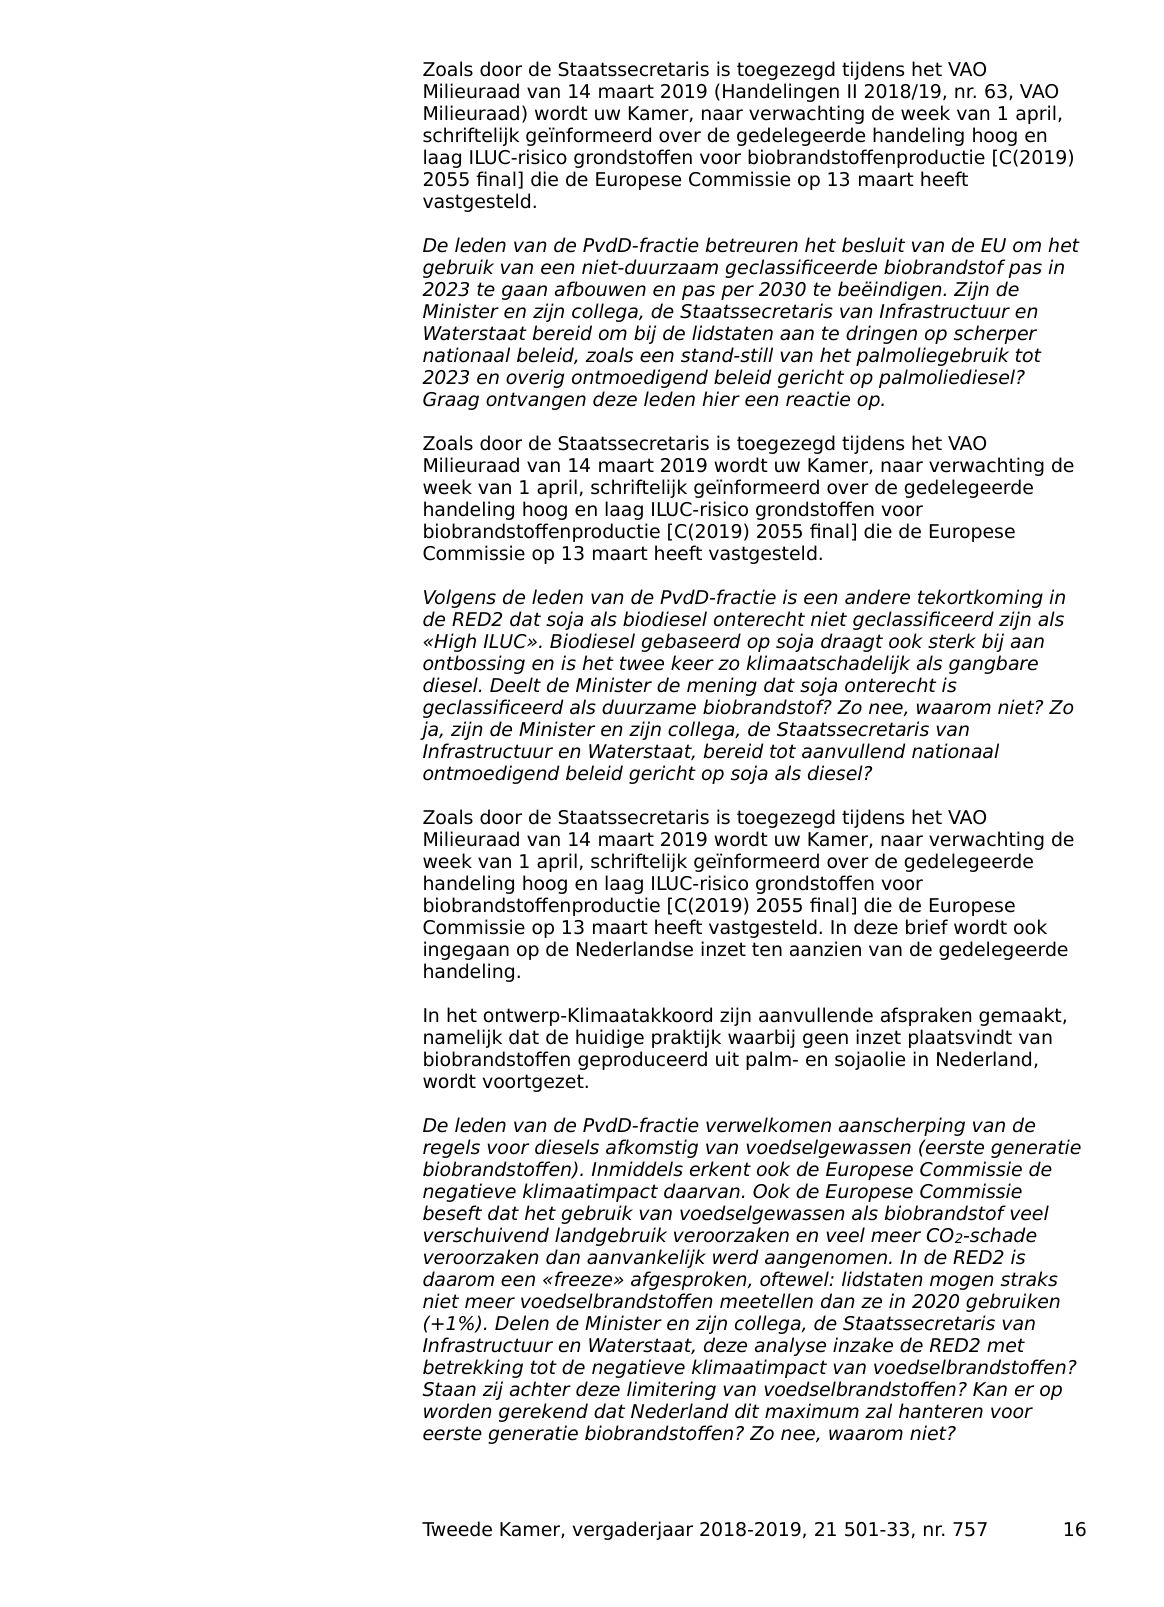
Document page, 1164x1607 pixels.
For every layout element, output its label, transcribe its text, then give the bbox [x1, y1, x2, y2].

text Zoals door de Staatssecretaris is toegezegd tijdens het VAO Milieuraad van 14 maart 2019 (Handelingen II 2018/19, nr. 63, VAO Milieuraad) wordt uw Kamer, naar verwachting de week van 1 april, schriftelijk geïnformeerd over de gedelegeerde handeling hoog en laag ILUC-risico grondstoffen voor biobrandstoffenproductie [C(2019) 2055 final] die de Europese Commissie op 13 maart heeft vastgesteld. [422, 59, 1087, 213]
text Volgens de leden van de PvdD-fractie is een andere tekortkoming in de RED2 dat soja als biodiesel onterecht niet geclassificeerd zijn als «High ILUC». Biodiesel gebaseerd op soja draagt ook sterk bij aan ontbossing en is het twee keer zo klimaatschadelijk als gangbare diesel. Deelt de Minister de mening dat soja onterecht is geclassificeerd als duurzame biobrandstof? Zo nee, waarom niet? Zo ja, zijn de Minister en zijn collega, de Staatssecretaris van Infrastructuur en Waterstaat, bereid tot aanvullend nationaal ontmoedigend beleid gericht op soja als diesel? [422, 587, 1087, 785]
text De leden van de PvdD-fractie verwelkomen aanscherping van de regels voor diesels afkomstig van voedselgewassen (eerste generatie biobrandstoffen). Inmiddels erkent ook de Europese Commissie de negatieve klimaatimpact daarvan. Ook de Europese Commissie beseft dat het gebruik van voedselgewassen als biobrandstof veel verschuivend landgebruik veroorzaken en veel meer CO2-schade veroorzaken dan aanvankelijk werd aangenomen. In de RED2 is daarom een «freeze» afgesproken, oftewel: lidstaten mogen straks niet meer voedselbrandstoffen meetellen dan ze in 2020 gebruiken (+1%). Delen de Minister en zijn collega, de Staatssecretaris van Infrastructuur en Waterstaat, deze analyse inzake de RED2 met betrekking tot de negatieve klimaatimpact van voedselbrandstoffen? Staan zij achter deze limitering van voedselbrandstoffen? Kan er op worden gerekend dat Nederland dit maximum zal hanteren voor eerste generatie biobrandstoffen? Zo nee, waarom niet? [422, 1115, 1087, 1445]
text De leden van de PvdD-fractie betreuren het besluit van de EU om het gebruik van een niet-duurzaam geclassificeerde biobrandstof pas in 2023 te gaan afbouwen en pas per 2030 te beëindigen. Zijn de Minister en zijn collega, de Staatssecretaris van Infrastructuur en Waterstaat bereid om bij de lidstaten aan te dringen op scherper nationaal beleid, zoals een stand-still van het palmoliegebruik tot 2023 en overig ontmoedigend beleid gericht op palmoliediesel? Graag ontvangen deze leden hier een reactie op. [422, 235, 1087, 411]
text Zoals door de Staatssecretaris is toegezegd tijdens het VAO Milieuraad van 14 maart 2019 wordt uw Kamer, naar verwachting de week van 1 april, schriftelijk geïnformeerd over de gedelegeerde handeling hoog en laag ILUC-risico grondstoffen voor biobrandstoffenproductie [C(2019) 2055 final] die de Europese Commissie op 13 maart heeft vastgesteld. In deze brief wordt ook ingegaan op de Nederlandse inzet ten aanzien van de gedelegeerde handeling. [422, 807, 1087, 983]
text Zoals door de Staatssecretaris is toegezegd tijdens het VAO Milieuraad van 14 maart 2019 wordt uw Kamer, naar verwachting de week van 1 april, schriftelijk geïnformeerd over de gedelegeerde handeling hoog en laag ILUC-risico grondstoffen voor biobrandstoffenproductie [C(2019) 2055 final] die de Europese Commissie op 13 maart heeft vastgesteld. [422, 433, 1087, 565]
text In het ontwerp-Klimaatakkoord zijn aanvullende afspraken gemaakt, namelijk dat de huidige praktijk waarbij geen inzet plaatsvindt van biobrandstoffen geproduceerd uit palm- en sojaolie in Nederland, wordt voortgezet. [422, 1005, 1087, 1093]
